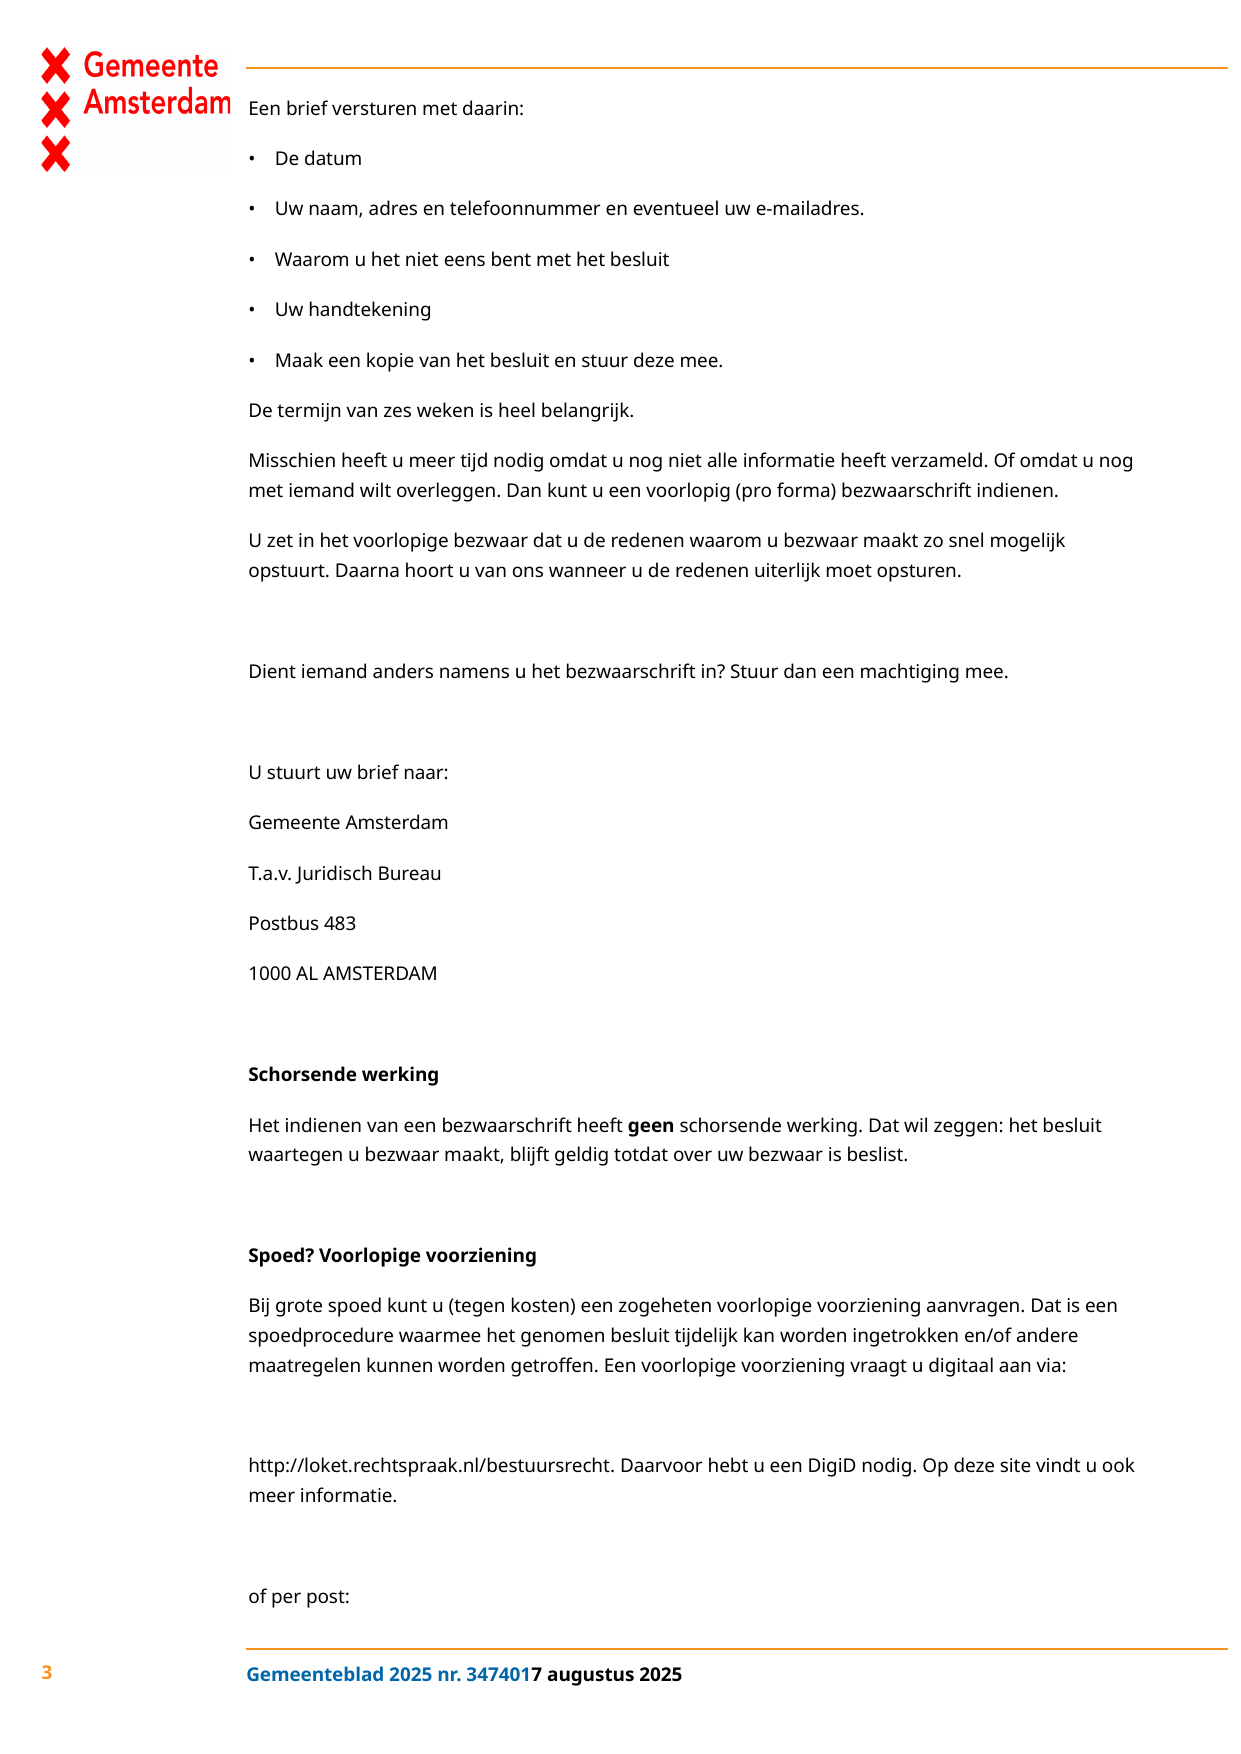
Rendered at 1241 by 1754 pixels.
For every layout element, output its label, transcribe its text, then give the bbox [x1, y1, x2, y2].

text http://loket.rechtspraak.nl/bestuursrecht. Daarvoor hebt u een DigiD nodig. Op deze site vindt u ook meer informatie. [248, 1453, 1152, 1508]
text Het indienen van een bezwaarschrift heeft geen schorsende werking. Dat wil zeggen: het besluit waartegen u bezwaar maakt, blijft geldig totdat over uw bezwaar is beslist. [248, 1112, 1152, 1167]
text • Uw handtekening [248, 296, 1152, 322]
text Bij grote spoed kunt u (tegen kosten) een zogeheten voorlopige voorziening aanvragen. Dat is een spoedprocedure waarmee het genomen besluit tijdelijk kan worden ingetrokken en/of andere maatregelen kunnen worden getroffen. Een voorlopige voorziening vraagt u digitaal aan via: [248, 1293, 1152, 1378]
text De termijn van zes weken is heel belangrijk. [248, 397, 1152, 423]
text Misschien heeft u meer tijd nodig omdat u nog niet alle informatie heeft verzameld. Of omdat u nog met iemand wilt overleggen. Dan kunt u een voorlopig (pro forma) bezwaarschrift indienen. [248, 448, 1152, 503]
picture [41, 47, 231, 172]
text • Maak een kopie van het besluit en stuur deze mee. [248, 347, 1152, 373]
text • Waarom u het niet eens bent met het besluit [248, 246, 1152, 272]
text of per post: [248, 1583, 1152, 1609]
text • Uw naam, adres en telefoonnummer en eventueel uw e-mailadres. [248, 196, 1152, 221]
text T.a.v. Juridisch Bureau [248, 860, 1152, 886]
text 1000 AL AMSTERDAM [248, 961, 1152, 986]
text Gemeente Amsterdam [248, 809, 1152, 835]
text Postbus 483 [248, 910, 1152, 936]
text U stuurt uw brief naar: [248, 759, 1152, 785]
text Dient iemand anders namens u het bezwaarschrift in? Stuur dan een machtiging mee. [248, 658, 1152, 684]
text Een brief versturen met daarin: [248, 95, 1152, 121]
text U zet in het voorlopige bezwaar dat u de redenen waarom u bezwaar maakt zo snel mogelijk opstuurt. Daarna hoort u van ons wanneer u de redenen uiterlijk moet opsturen. [248, 528, 1152, 583]
text • De datum [248, 145, 1152, 171]
text Spoed? Voorlopige voorziening [248, 1242, 1152, 1268]
text Schorsende werking [248, 1061, 1152, 1087]
